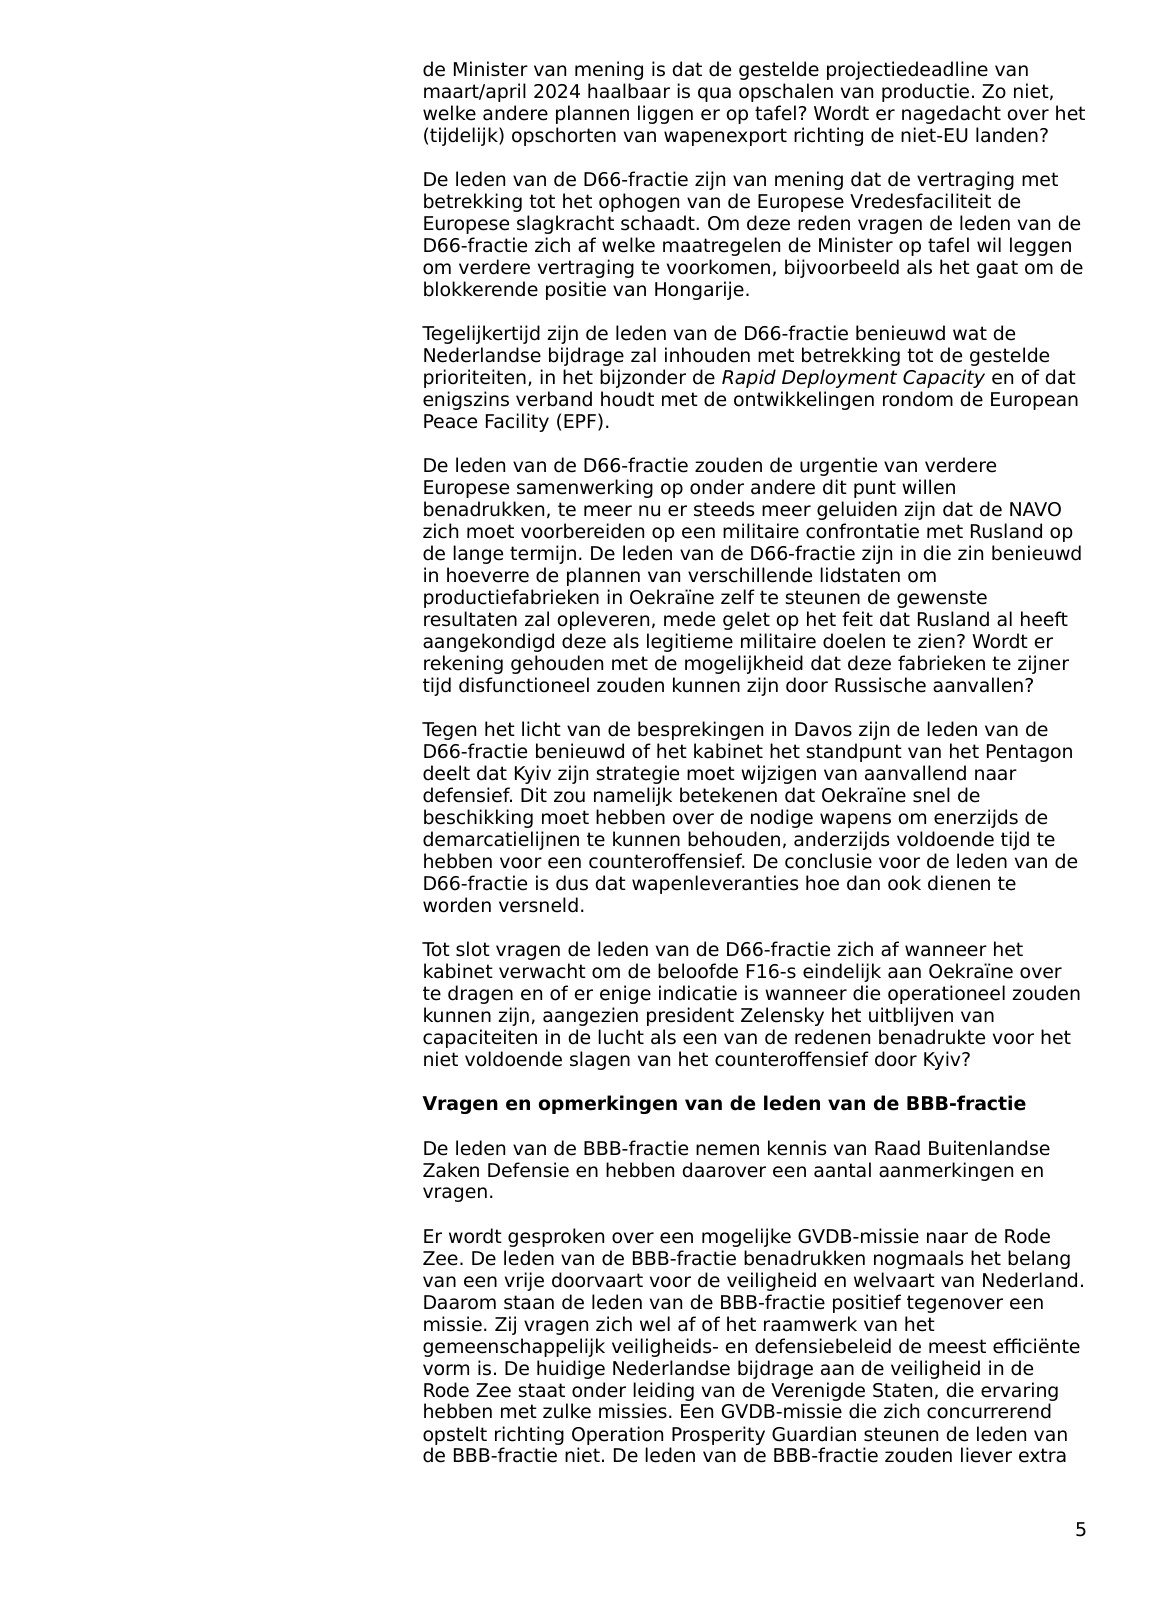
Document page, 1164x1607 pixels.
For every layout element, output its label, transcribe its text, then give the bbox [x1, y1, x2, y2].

text De leden van de D66-fractie zouden de urgentie van verdere Europese samenwerking op onder andere dit punt willen benadrukken, te meer nu er steeds meer geluiden zijn dat de NAVO zich moet voorbereiden op een militaire confrontatie met Rusland op de lange termijn. De leden van de D66-fractie zijn in die zin benieuwd in hoeverre de plannen van verschillende lidstaten om productiefabrieken in Oekraïne zelf te steunen de gewenste resultaten zal opleveren, mede gelet op het feit dat Rusland al heeft aangekondigd deze als legitieme militaire doelen te zien? Wordt er rekening gehouden met de mogelijkheid dat deze fabrieken te zijner tijd disfunctioneel zouden kunnen zijn door Russische aanvallen? [422, 455, 1087, 697]
text Tegen het licht van de besprekingen in Davos zijn de leden van de D66-fractie benieuwd of het kabinet het standpunt van het Pentagon deelt dat Kyiv zijn strategie moet wijzigen van aanvallend naar defensief. Dit zou namelijk betekenen dat Oekraïne snel de beschikking moet hebben over de nodige wapens om enerzijds de demarcatielijnen te kunnen behouden, anderzijds voldoende tijd te hebben voor een counteroffensief. De conclusie voor de leden van de D66-fractie is dus dat wapenleveranties hoe dan ook dienen te worden versneld. [422, 719, 1087, 917]
subtitle Vragen en opmerkingen van de leden van de BBB-fractie [422, 1093, 1087, 1115]
text De leden van de BBB-fractie nemen kennis van Raad Buitenlandse Zaken Defensie en hebben daarover een aantal aanmerkingen en vragen. [422, 1137, 1087, 1203]
text Tot slot vragen de leden van de D66-fractie zich af wanneer het kabinet verwacht om de beloofde F16-s eindelijk aan Oekraïne over te dragen en of er enige indicatie is wanneer die operationeel zouden kunnen zijn, aangezien president Zelensky het uitblijven van capaciteiten in de lucht als een van de redenen benadrukte voor het niet voldoende slagen van het counteroffensief door Kyiv? [422, 939, 1087, 1071]
text Tegelijkertijd zijn de leden van de D66-fractie benieuwd wat de Nederlandse bijdrage zal inhouden met betrekking tot de gestelde prioriteiten, in het bijzonder de Rapid Deployment Capacity en of dat enigszins verband houdt met de ontwikkelingen rondom de European Peace Facility (EPF). [422, 323, 1087, 433]
text de Minister van mening is dat de gestelde projectiedeadline van maart/april 2024 haalbaar is qua opschalen van productie. Zo niet, welke andere plannen liggen er op tafel? Wordt er nagedacht over het (tijdelijk) opschorten van wapenexport richting de niet-EU landen? [422, 59, 1087, 147]
text De leden van de D66-fractie zijn van mening dat de vertraging met betrekking tot het ophogen van de Europese Vredesfaciliteit de Europese slagkracht schaadt. Om deze reden vragen de leden van de D66-fractie zich af welke maatregelen de Minister op tafel wil leggen om verdere vertraging te voorkomen, bijvoorbeeld als het gaat om de blokkerende positie van Hongarije. [422, 169, 1087, 301]
text Er wordt gesproken over een mogelijke GVDB-missie naar de Rode Zee. De leden van de BBB-fractie benadrukken nogmaals het belang van een vrije doorvaart voor de veiligheid en welvaart van Nederland. Daarom staan de leden van de BBB-fractie positief tegenover een missie. Zij vragen zich wel af of het raamwerk van het gemeenschappelijk veiligheids- en defensiebeleid de meest efficiënte vorm is. De huidige Nederlandse bijdrage aan de veiligheid in de Rode Zee staat onder leiding van de Verenigde Staten, die ervaring hebben met zulke missies. Een GVDB-missie die zich concurrerend opstelt richting Operation Prosperity Guardian steunen de leden van de BBB-fractie niet. De leden van de BBB-fractie zouden liever extra [422, 1226, 1087, 1467]
